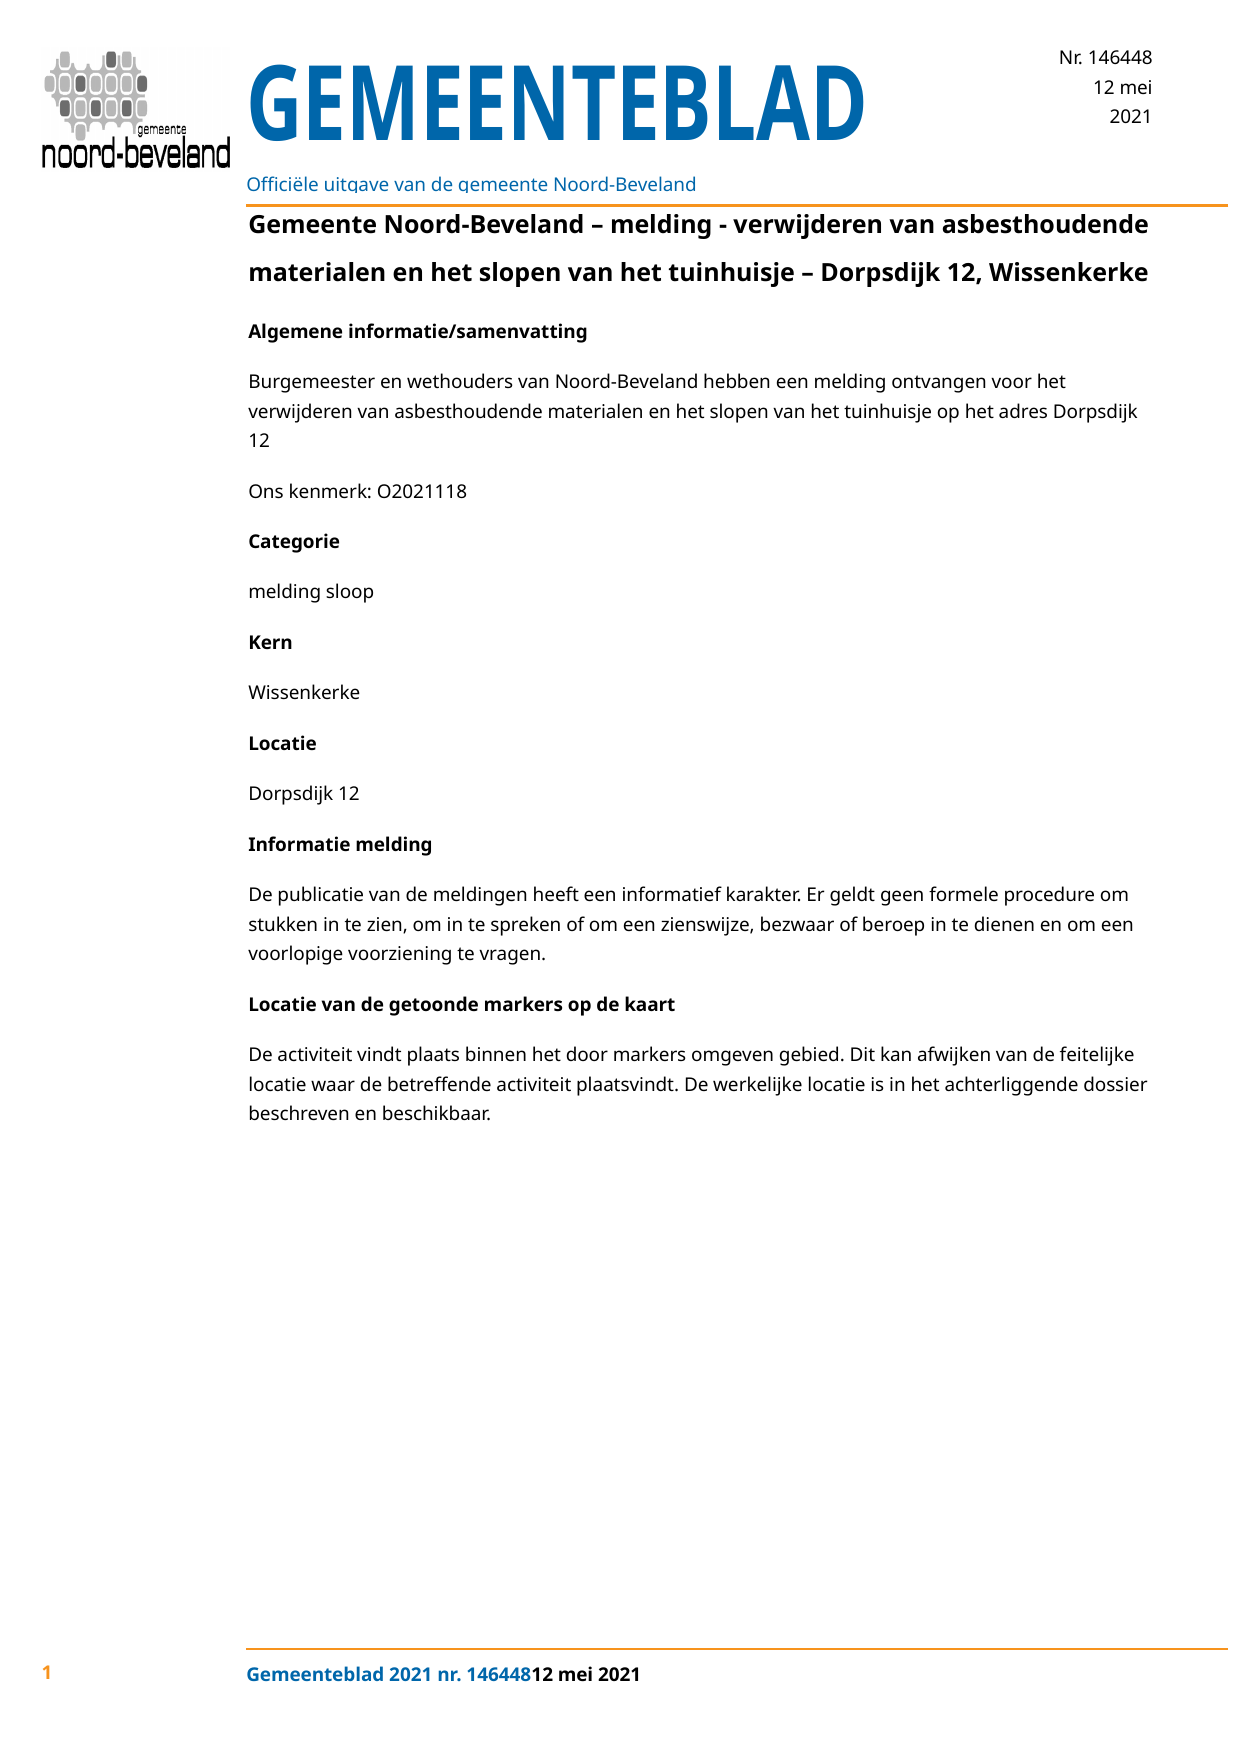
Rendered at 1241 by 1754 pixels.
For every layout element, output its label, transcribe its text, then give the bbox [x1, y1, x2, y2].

picture [41, 47, 231, 172]
text Algemene informatie/samenvatting [248, 318, 1152, 344]
text Burgemeester en wethouders van Noord-Beveland hebben een melding ontvangen voor het verwijderen van asbesthoudende materialen en het slopen van het tuinhuisje op het adres Dorpsdijk 12 [248, 368, 1152, 453]
text De publicatie van de meldingen heeft een informatief karakter. Er geldt geen formele procedure om stukken in te zien, om in te spreken of om een zienswijze, bezwaar of beroep in te dienen en om een voorlopige voorziening te vragen. [248, 881, 1152, 966]
text melding sloop [248, 579, 1152, 604]
text Dorpsdijk 12 [248, 780, 1152, 806]
text Informatie melding [248, 831, 1152, 857]
text Categorie [248, 528, 1152, 554]
text De activiteit vindt plaats binnen het door markers omgeven gebied. Dit kan afwijken van de feitelijke locatie waar de betreffende activiteit plaatsvindt. De werkelijke locatie is in het achterliggende dossier beschreven en beschikbaar. [248, 1041, 1152, 1126]
text Ons kenmerk: O2021118 [248, 478, 1152, 504]
text Wissenkerke [248, 679, 1152, 705]
text Locatie [248, 730, 1152, 756]
text Gemeente Noord-Beveland – melding - verwijderen van asbesthoudende materialen en het slopen van het tuinhuisje – Dorpsdijk 12, Wissenkerke [248, 207, 1152, 288]
text Kern [248, 629, 1152, 655]
text Locatie van de getoonde markers op de kaart [248, 991, 1152, 1017]
